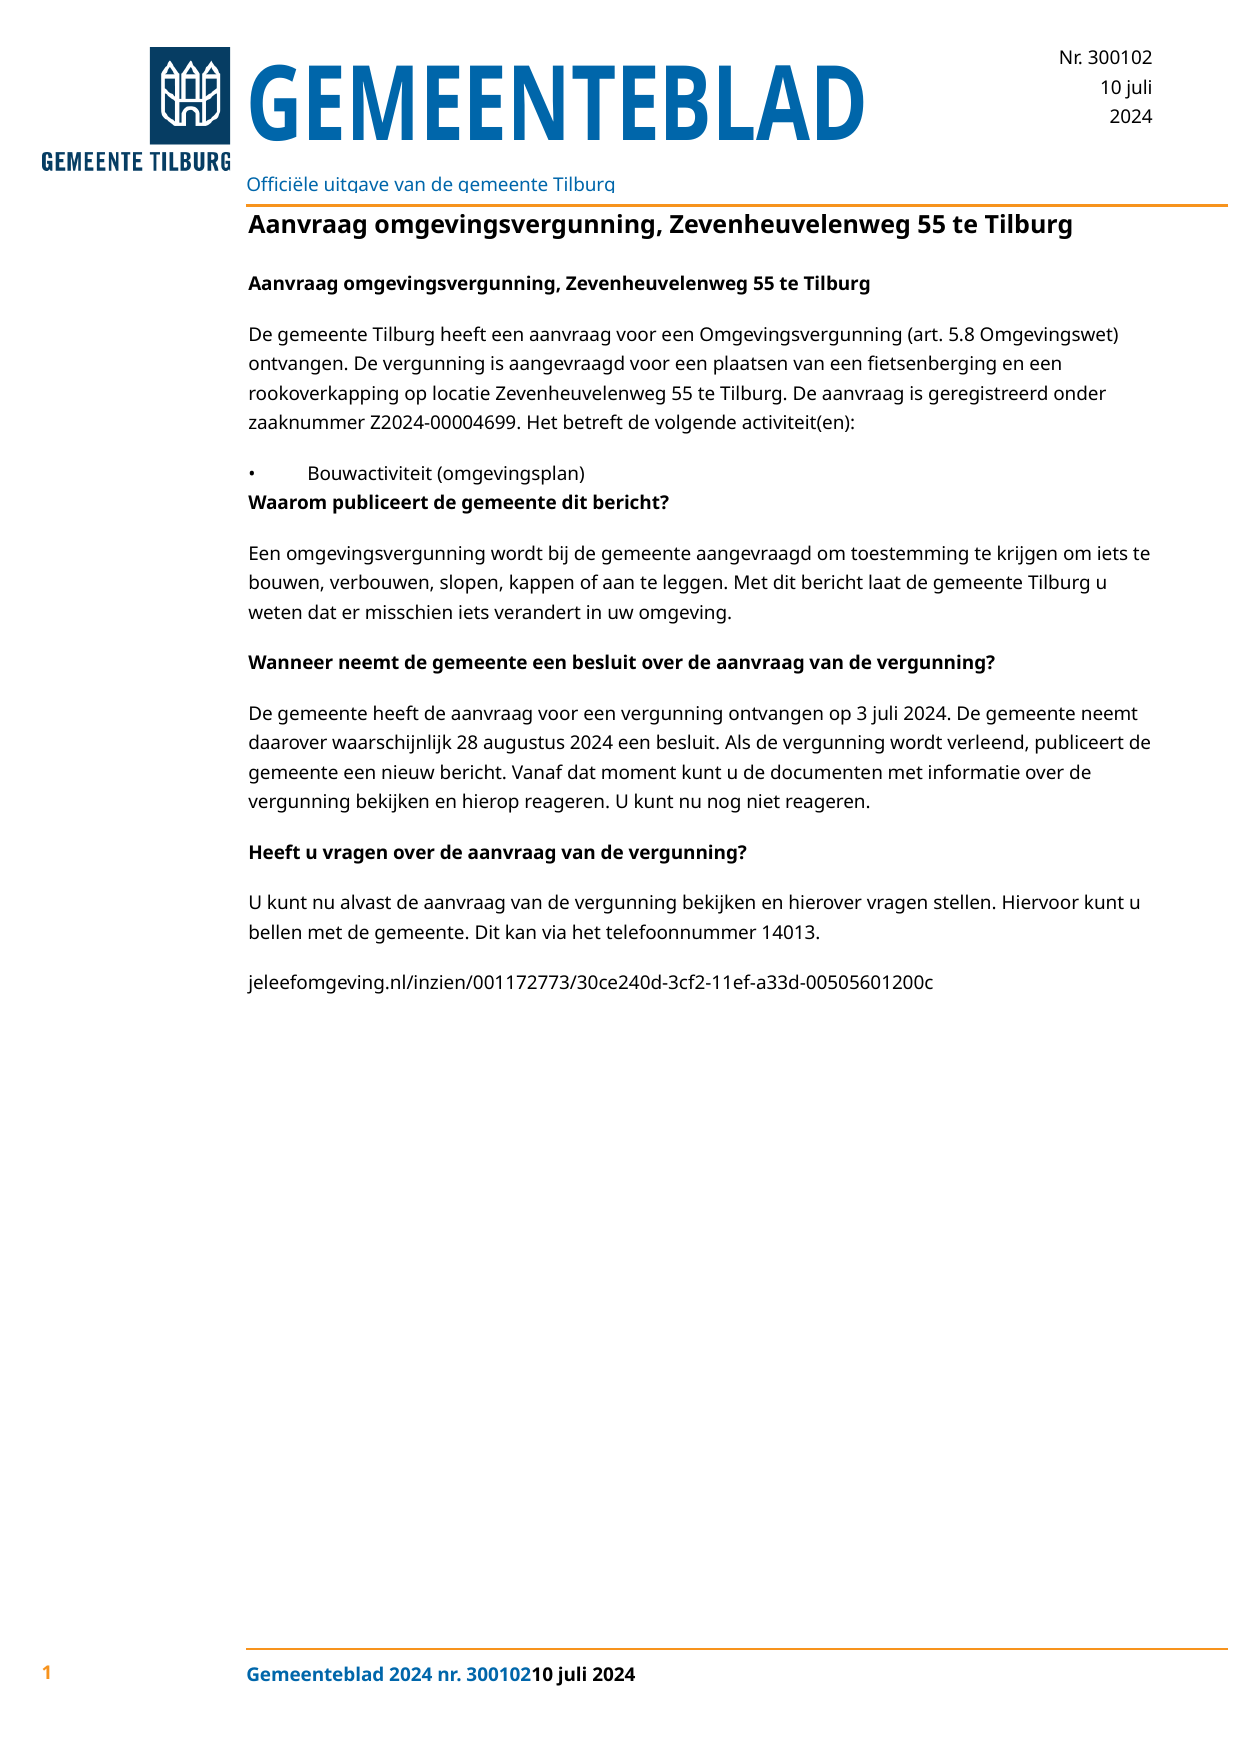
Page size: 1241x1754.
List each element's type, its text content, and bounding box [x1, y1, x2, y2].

text Heeft u vragen over de aanvraag van de vergunning? [248, 839, 1152, 865]
text jeleefomgeving.nl/inzien/001172773/30ce240d-3cf2-11ef-a33d-00505601200c [248, 969, 1152, 995]
picture [41, 47, 231, 172]
text De gemeente heeft de aanvraag voor een vergunning ontvangen op 3 juli 2024. De gemeente neemt daarover waarschijnlijk 28 augustus 2024 een besluit. Als de vergunning wordt verleend, publiceert de gemeente een nieuw bericht. Vanaf dat moment kunt u de documenten met informatie over de vergunning bekijken en hierop reageren. U kunt nu nog niet reageren. [248, 700, 1152, 814]
text Een omgevingsvergunning wordt bij de gemeente aangevraagd om toestemming te krijgen om iets te bouwen, verbouwen, slopen, kappen of aan te leggen. Met dit bericht laat de gemeente Tilburg u weten dat er misschien iets verandert in uw omgeving. [248, 540, 1152, 625]
text Aanvraag omgevingsvergunning, Zevenheuvelenweg 55 te Tilburg [248, 270, 1152, 296]
text Waarom publiceert de gemeente dit bericht? [248, 489, 1152, 515]
text U kunt nu alvast de aanvraag van de vergunning bekijken en hierover vragen stellen. Hiervoor kunt u bellen met de gemeente. Dit kan via het telefoonnummer 14013. [248, 889, 1152, 945]
text Aanvraag omgevingsvergunning, Zevenheuvelenweg 55 te Tilburg [248, 207, 1152, 241]
list Bouwactiviteit (omgevingsplan) [248, 460, 1152, 486]
text De gemeente Tilburg heeft een aanvraag voor een Omgevingsvergunning (art. 5.8 Omgevingswet) ontvangen. De vergunning is aangevraagd voor een plaatsen van een fietsenberging en een rookoverkapping op locatie Zevenheuvelenweg 55 te Tilburg. De aanvraag is geregistreerd onder zaaknummer Z2024-00004699. Het betreft de volgende activiteit(en): [248, 321, 1152, 435]
text Wanneer neemt de gemeente een besluit over de aanvraag van de vergunning? [248, 649, 1152, 675]
